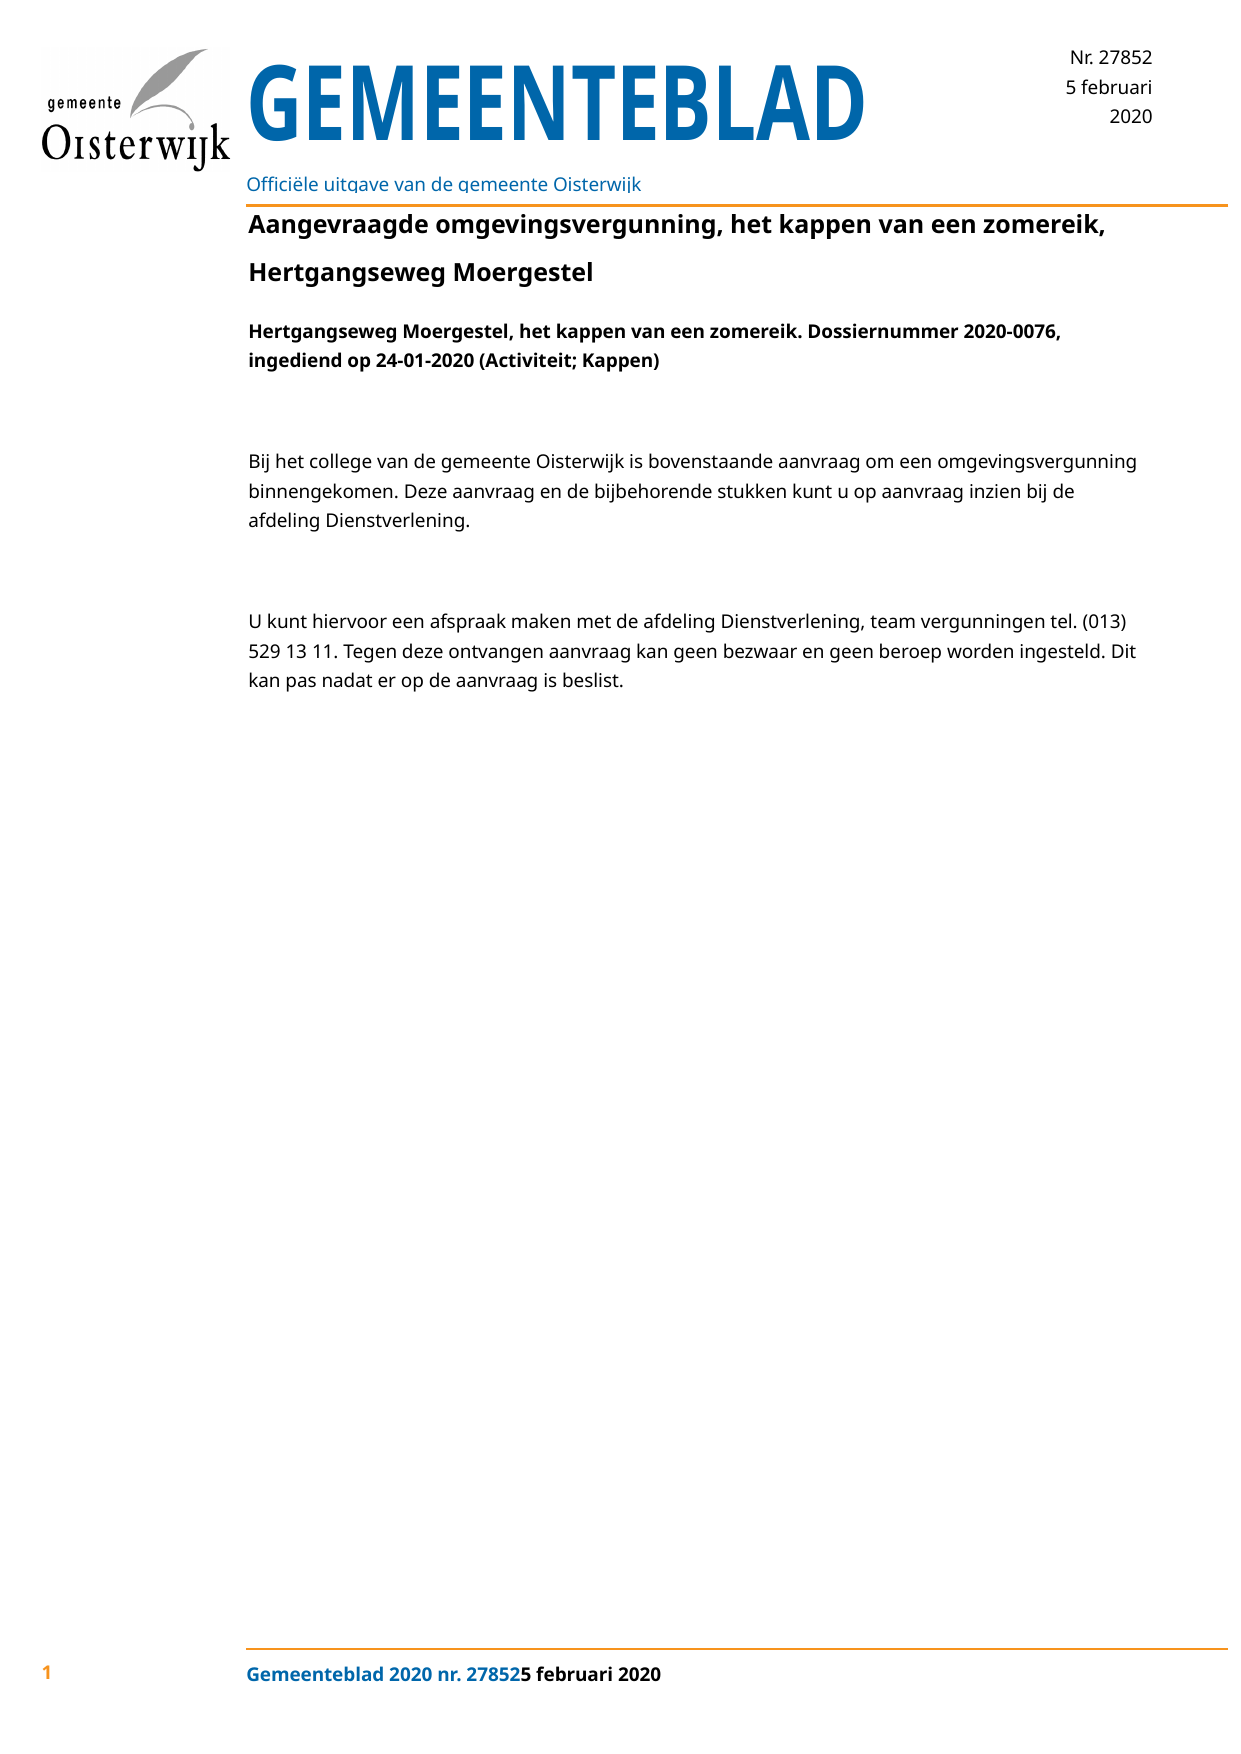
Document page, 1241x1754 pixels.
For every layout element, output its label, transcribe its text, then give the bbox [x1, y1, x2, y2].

text Hertgangseweg Moergestel, het kappen van een zomereik. Dossiernummer 2020-0076, ingediend op 24-01-2020 (Activiteit; Kappen) [248, 318, 1152, 373]
text U kunt hiervoor een afspraak maken met de afdeling Dienstverlening, team vergunningen tel. (013) 529 13 11. Tegen deze ontvangen aanvraag kan geen bezwaar en geen beroep worden ingesteld. Dit kan pas nadat er op de aanvraag is beslist. [248, 608, 1152, 693]
picture [41, 47, 231, 172]
text Bij het college van de gemeente Oisterwijk is bovenstaande aanvraag om een omgevingsvergunning binnengekomen. Deze aanvraag en de bijbehorende stukken kunt u op aanvraag inzien bij de afdeling Dienstverlening. [248, 448, 1152, 533]
text Aangevraagde omgevingsvergunning, het kappen van een zomereik, Hertgangseweg Moergestel [248, 207, 1152, 288]
